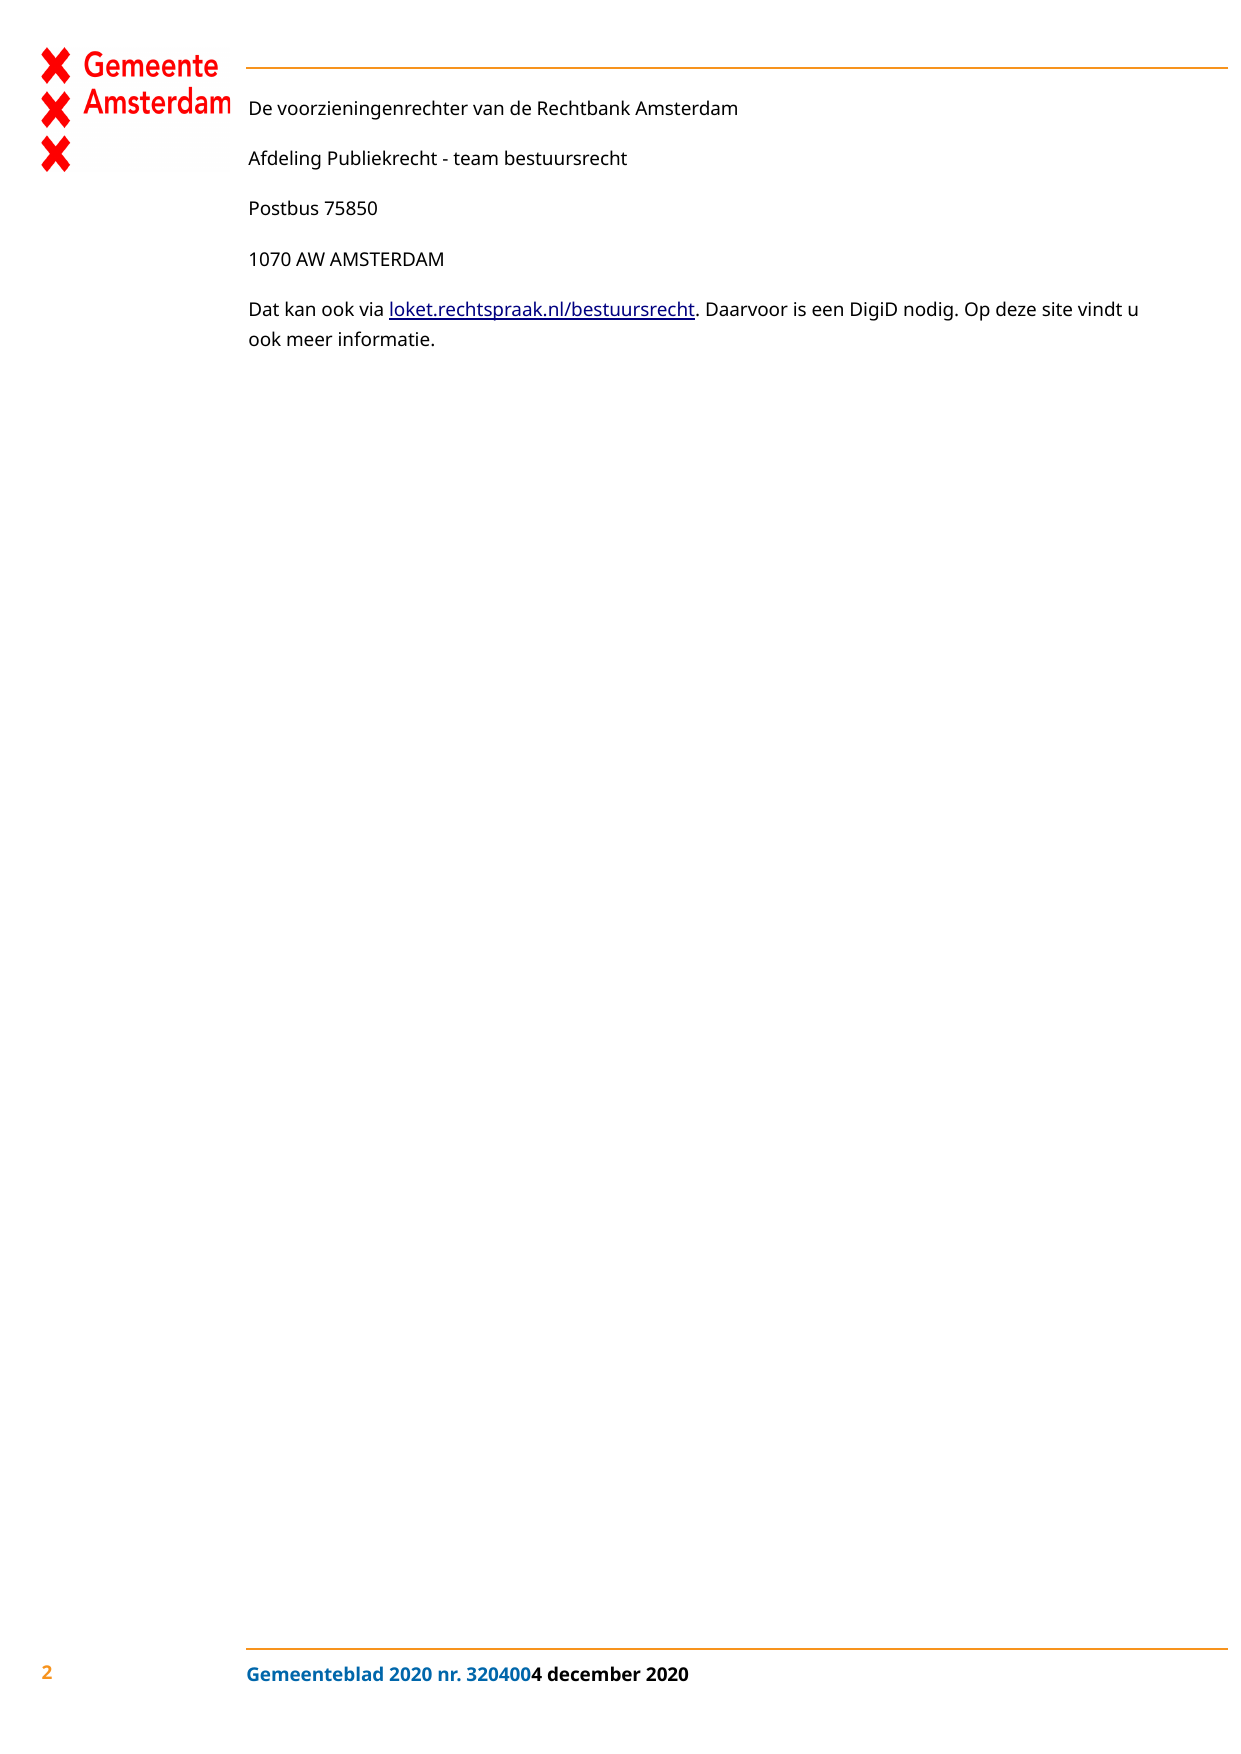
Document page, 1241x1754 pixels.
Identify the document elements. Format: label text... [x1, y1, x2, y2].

text Dat kan ook via loket.rechtspraak.nl/bestuursrecht. Daarvoor is een DigiD nodig. Op deze site vindt u ook meer informatie. [248, 296, 1152, 352]
text Postbus 75850 [248, 196, 1152, 221]
picture [41, 47, 231, 172]
text De voorzieningenrechter van de Rechtbank Amsterdam [248, 95, 1152, 121]
text 1070 AW AMSTERDAM [248, 246, 1152, 272]
text Afdeling Publiekrecht - team bestuursrecht [248, 145, 1152, 171]
